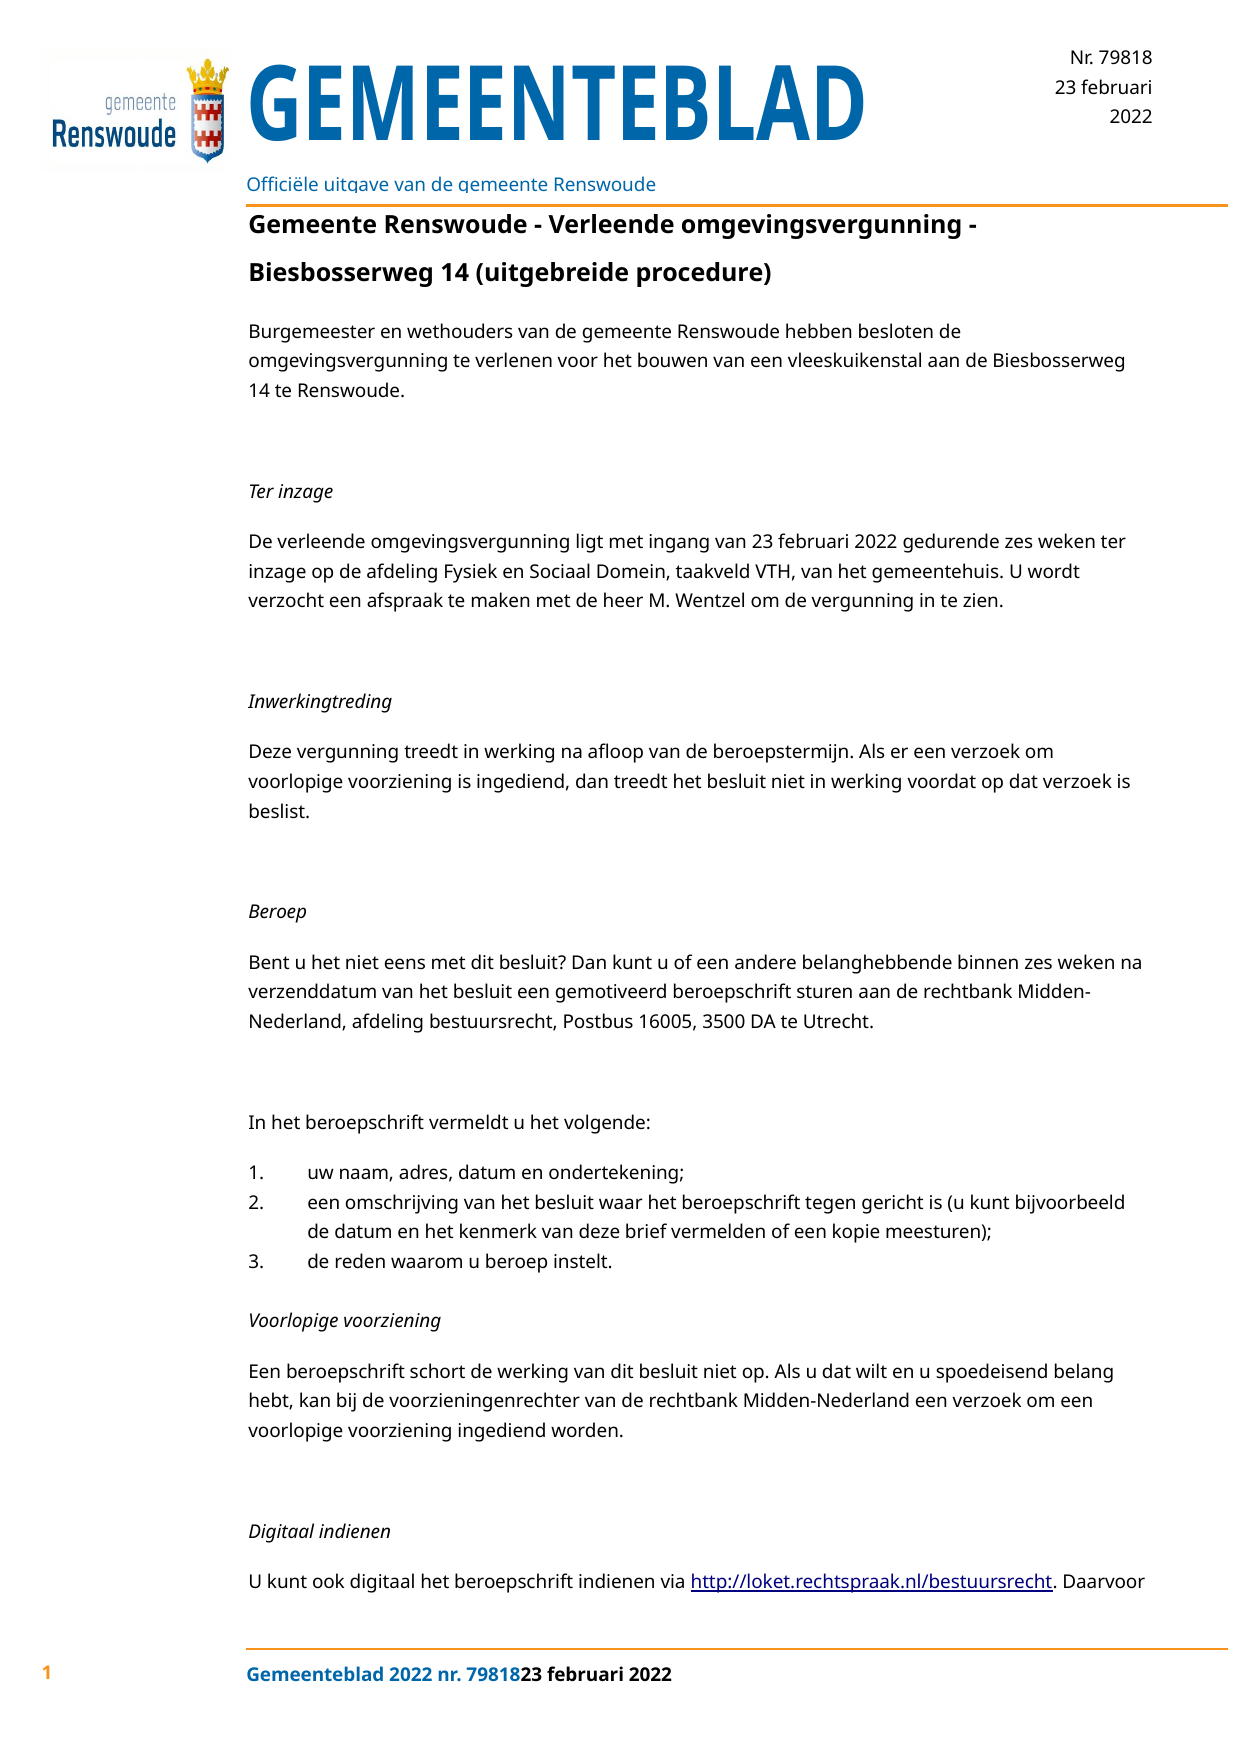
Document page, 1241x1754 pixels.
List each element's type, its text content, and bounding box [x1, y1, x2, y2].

text Inwerkingtreding [248, 688, 1152, 714]
text U kunt ook digitaal het beroepschrift indienen via http://loket.rechtspraak.nl/bestuursrecht. Daarvoor [248, 1568, 1152, 1594]
text Ter inzage [248, 478, 1152, 504]
list een omschrijving van het besluit waar het beroepschrift tegen gericht is (u kunt bijvoorbeeld de datum en het kenmerk van deze brief vermelden of een kopie meesturen); [248, 1189, 1152, 1244]
text De verleende omgevingsvergunning ligt met ingang van 23 februari 2022 gedurende zes weken ter inzage op de afdeling Fysiek en Sociaal Domein, taakveld VTH, van het gemeentehuis. U wordt verzocht een afspraak te maken met de heer M. Wentzel om de vergunning in te zien. [248, 528, 1152, 613]
text Voorlopige voorziening [248, 1307, 1152, 1333]
picture [41, 47, 231, 172]
text Deze vergunning treedt in werking na afloop van de beroepstermijn. Als er een verzoek om voorlopige voorziening is ingediend, dan treedt het besluit niet in werking voordat op dat verzoek is beslist. [248, 739, 1152, 824]
list de reden waarom u beroep instelt. [248, 1248, 1152, 1274]
text Bent u het niet eens met dit besluit? Dan kunt u of een andere belanghebbende binnen zes weken na verzenddatum van het besluit een gemotiveerd beroepschrift sturen aan de rechtbank Midden-Nederland, afdeling bestuursrecht, Postbus 16005, 3500 DA te Utrecht. [248, 949, 1152, 1034]
text In het beroepschrift vermeldt u het volgende: [248, 1109, 1152, 1135]
list uw naam, adres, datum en ondertekening; [248, 1159, 1152, 1185]
text Digitaal indienen [248, 1518, 1152, 1544]
text Een beroepschrift schort de werking van dit besluit niet op. Als u dat wilt en u spoedeisend belang hebt, kan bij de voorzieningenrechter van de rechtbank Midden-Nederland een verzoek om een voorlopige voorziening ingediend worden. [248, 1358, 1152, 1443]
text Gemeente Renswoude - Verleende omgevingsvergunning - Biesbosserweg 14 (uitgebreide procedure) [248, 207, 1152, 288]
text Beroep [248, 899, 1152, 924]
text Burgemeester en wethouders van de gemeente Renswoude hebben besloten de omgevingsvergunning te verlenen voor het bouwen van een vleeskuikenstal aan de Biesbosserweg 14 te Renswoude. [248, 318, 1152, 403]
